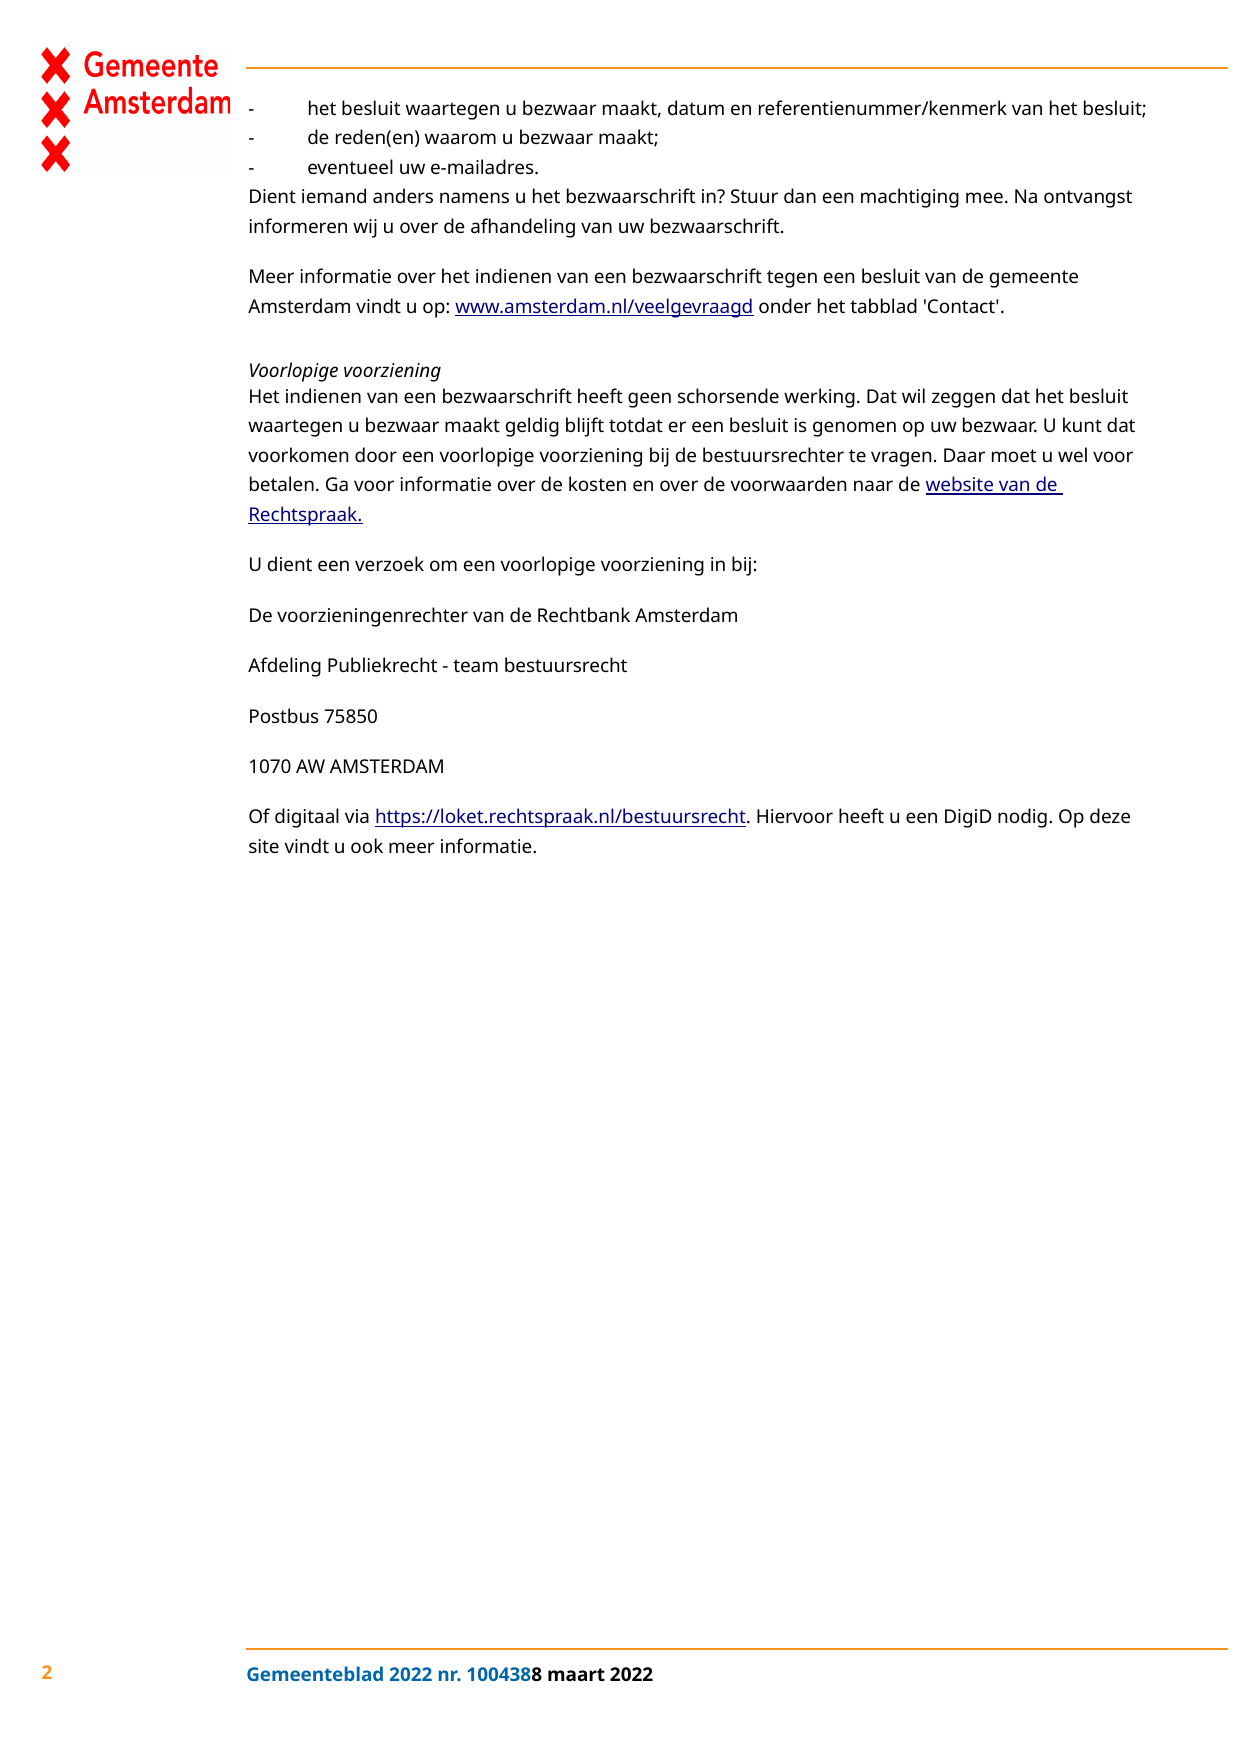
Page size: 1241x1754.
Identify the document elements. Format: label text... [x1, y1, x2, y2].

text U dient een verzoek om een voorlopige voorziening in bij: [248, 552, 1152, 577]
text Het indienen van een bezwaarschrift heeft geen schorsende werking. Dat wil zeggen dat het besluit waartegen u bezwaar maakt geldig blijft totdat er een besluit is genomen op uw bezwaar. U kunt dat voorkomen door een voorlopige voorziening bij de bestuursrechter te vragen. Daar moet u wel voor betalen. Ga voor informatie over de kosten en over de voorwaarden naar de website van de Rechtspraak. [248, 383, 1152, 527]
text De voorzieningenrechter van de Rechtbank Amsterdam [248, 602, 1152, 628]
list het besluit waartegen u bezwaar maakt, datum en referentienummer/kenmerk van het besluit; [248, 95, 1152, 121]
list de reden(en) waarom u bezwaar maakt; [248, 124, 1152, 150]
text Voorlopige voorziening [248, 357, 1152, 383]
text 1070 AW AMSTERDAM [248, 753, 1152, 779]
text Dient iemand anders namens u het bezwaarschrift in? Stuur dan een machtiging mee. Na ontvangst informeren wij u over de afhandeling van uw bezwaarschrift. [248, 183, 1152, 239]
list eventueel uw e-mailadres. [248, 154, 1152, 180]
text Afdeling Publiekrecht - team bestuursrecht [248, 652, 1152, 678]
text Meer informatie over het indienen van een bezwaarschrift tegen een besluit van de gemeente Amsterdam vindt u op: www.amsterdam.nl/veelgevraagd onder het tabblad 'Contact'. [248, 263, 1152, 319]
text Of digitaal via https://loket.rechtspraak.nl/bestuursrecht. Hiervoor heeft u een DigiD nodig. Op deze site vindt u ook meer informatie. [248, 804, 1152, 859]
picture [41, 47, 231, 172]
text Postbus 75850 [248, 703, 1152, 728]
